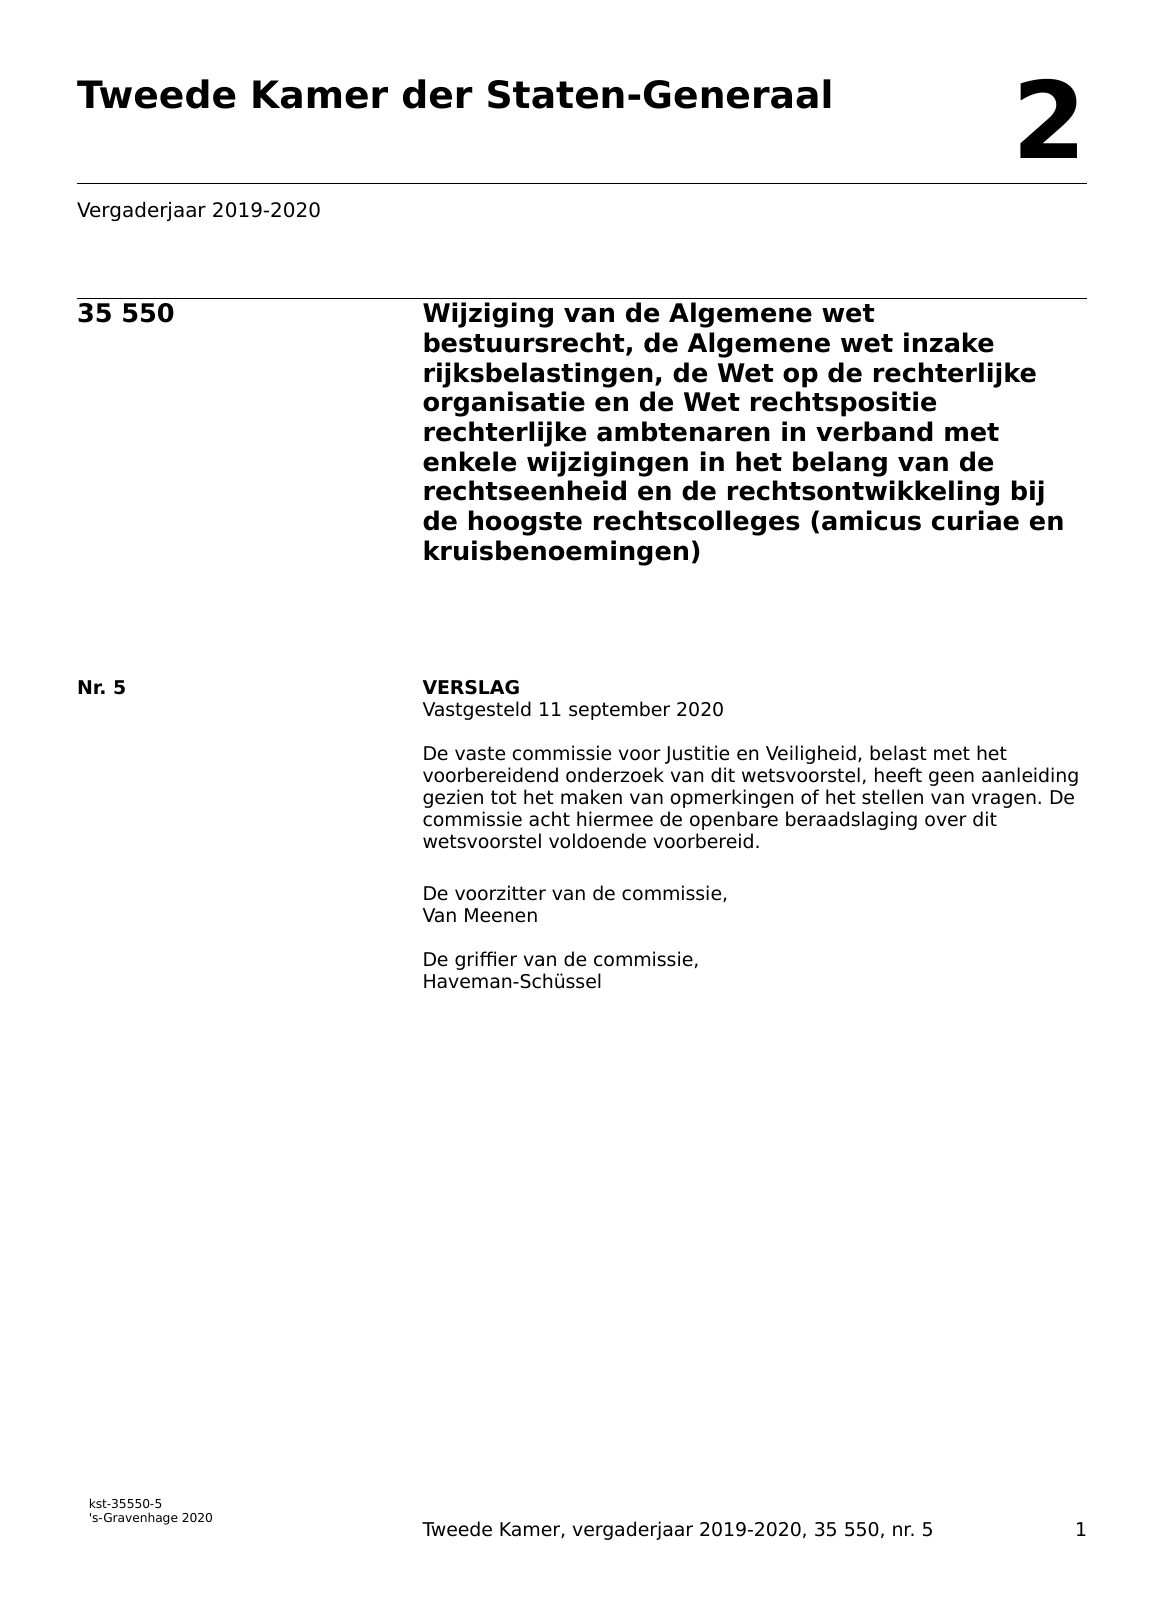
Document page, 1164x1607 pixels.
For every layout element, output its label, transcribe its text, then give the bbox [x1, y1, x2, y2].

table_cell Vergaderjaar 2019-2020 [77, 184, 1087, 298]
text De griffier van de commissie, Haveman-Schüssel [422, 949, 1087, 993]
subtitle 35 550 Wijziging van de Algemene wet bestuursrecht, de Algemene wet inzake rijksbelastingen, de Wet op de rechterlijke organisatie en de Wet rechtspositie rechterlijke ambtenaren in verband met enkele wijzigingen in het belang van de rechtseenheid en de rechtsontwikkeling bij de hoogste rechtscolleges (amicus curiae en kruisbenoemingen) [77, 299, 1087, 566]
table_header 2 [886, 59, 1087, 183]
table_header Tweede Kamer der Staten-Generaal [77, 59, 886, 183]
subtitle Nr. 5 VERSLAG [77, 677, 1087, 699]
text De vaste commissie voor Justitie en Veiligheid, belast met het voorbereidend onderzoek van dit wetsvoorstel, heeft geen aanleiding gezien tot het maken van opmerkingen of het stellen van vragen. De commissie acht hiermee de openbare beraadslaging over dit wetsvoorstel voldoende voorbereid. [422, 743, 1087, 853]
text kst-35550-5 [88, 1497, 323, 1511]
text De voorzitter van de commissie, Van Meenen [422, 883, 1087, 927]
text 's-Gravenhage 2020 [88, 1511, 323, 1525]
text Vastgesteld 11 september 2020 [422, 699, 1087, 721]
